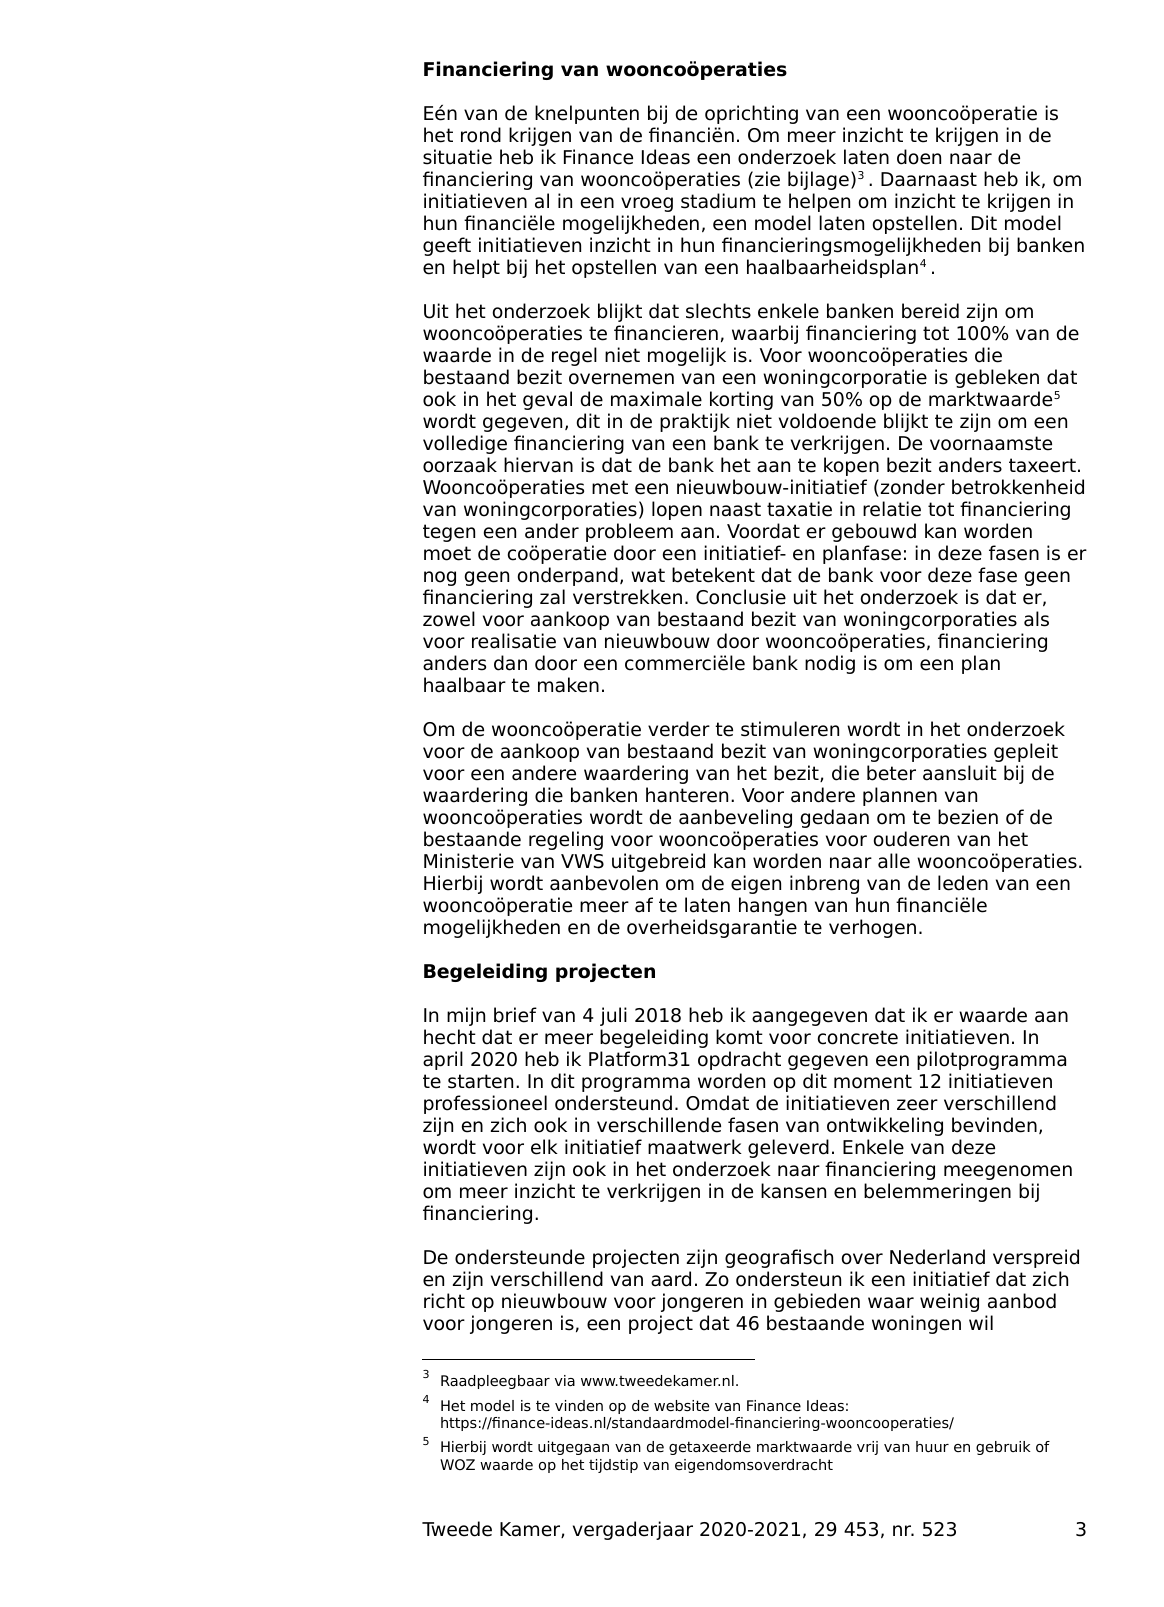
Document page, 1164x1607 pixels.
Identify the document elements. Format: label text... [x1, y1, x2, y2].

text De ondersteunde projecten zijn geografisch over Nederland verspreid en zijn verschillend van aard. Zo ondersteun ik een initiatief dat zich richt op nieuwbouw voor jongeren in gebieden waar weinig aanbod voor jongeren is, een project dat 46 bestaande woningen wil [422, 1247, 1087, 1335]
text Het model is te vinden op de website van Finance Ideas: https://finance-ideas.nl/standaardmodel-financiering-wooncooperaties/ [422, 1393, 1087, 1432]
text Eén van de knelpunten bij de oprichting van een wooncoöperatie is het rond krijgen van de financiën. Om meer inzicht te krijgen in de situatie heb ik Finance Ideas een onderzoek laten doen naar de financiering van wooncoöperaties (zie bijlage). Daarnaast heb ik, om initiatieven al in een vroeg stadium te helpen om inzicht te krijgen in hun financiële mogelijkheden, een model laten opstellen. Dit model geeft initiatieven inzicht in hun financieringsmogelijkheden bij banken en helpt bij het opstellen van een haalbaarheidsplan. [422, 103, 1087, 279]
text In mijn brief van 4 juli 2018 heb ik aangegeven dat ik er waarde aan hecht dat er meer begeleiding komt voor concrete initiatieven. In april 2020 heb ik Platform31 opdracht gegeven een pilotprogramma te starten. In dit programma worden op dit moment 12 initiatieven professioneel ondersteund. Omdat de initiatieven zeer verschillend zijn en zich ook in verschillende fasen van ontwikkeling bevinden, wordt voor elk initiatief maatwerk geleverd. Enkele van deze initiatieven zijn ook in het onderzoek naar financiering meegenomen om meer inzicht te verkrijgen in de kansen en belemmeringen bij financiering. [422, 1005, 1087, 1225]
text Om de wooncoöperatie verder te stimuleren wordt in het onderzoek voor de aankoop van bestaand bezit van woningcorporaties gepleit voor een andere waardering van het bezit, die beter aansluit bij de waardering die banken hanteren. Voor andere plannen van wooncoöperaties wordt de aanbeveling gedaan om te bezien of de bestaande regeling voor wooncoöperaties voor ouderen van het Ministerie van VWS uitgebreid kan worden naar alle wooncoöperaties. Hierbij wordt aanbevolen om de eigen inbreng van de leden van een wooncoöperatie meer af te laten hangen van hun financiële mogelijkheden en de overheidsgarantie te verhogen. [422, 719, 1087, 939]
text Uit het onderzoek blijkt dat slechts enkele banken bereid zijn om wooncoöperaties te financieren, waarbij financiering tot 100% van de waarde in de regel niet mogelijk is. Voor wooncoöperaties die bestaand bezit overnemen van een woningcorporatie is gebleken dat ook in het geval de maximale korting van 50% op de marktwaarde wordt gegeven, dit in de praktijk niet voldoende blijkt te zijn om een volledige financiering van een bank te verkrijgen. De voornaamste oorzaak hiervan is dat de bank het aan te kopen bezit anders taxeert. [422, 301, 1087, 477]
text Hierbij wordt uitgegaan van de getaxeerde marktwaarde vrij van huur en gebruik of WOZ waarde op het tijdstip van eigendomsoverdracht [422, 1435, 1087, 1474]
text Raadpleegbaar via www.tweedekamer.nl. [422, 1368, 1087, 1391]
text Wooncoöperaties met een nieuwbouw-initiatief (zonder betrokkenheid van woningcorporaties) lopen naast taxatie in relatie tot financiering tegen een ander probleem aan. Voordat er gebouwd kan worden moet de coöperatie door een initiatief- en planfase: in deze fasen is er nog geen onderpand, wat betekent dat de bank voor deze fase geen financiering zal verstrekken. Conclusie uit het onderzoek is dat er, zowel voor aankoop van bestaand bezit van woningcorporaties als voor realisatie van nieuwbouw door wooncoöperaties, financiering anders dan door een commerciële bank nodig is om een plan haalbaar te maken. [422, 477, 1087, 697]
subtitle Financiering van wooncoöperaties [422, 59, 1087, 81]
subtitle Begeleiding projecten [422, 961, 1087, 983]
